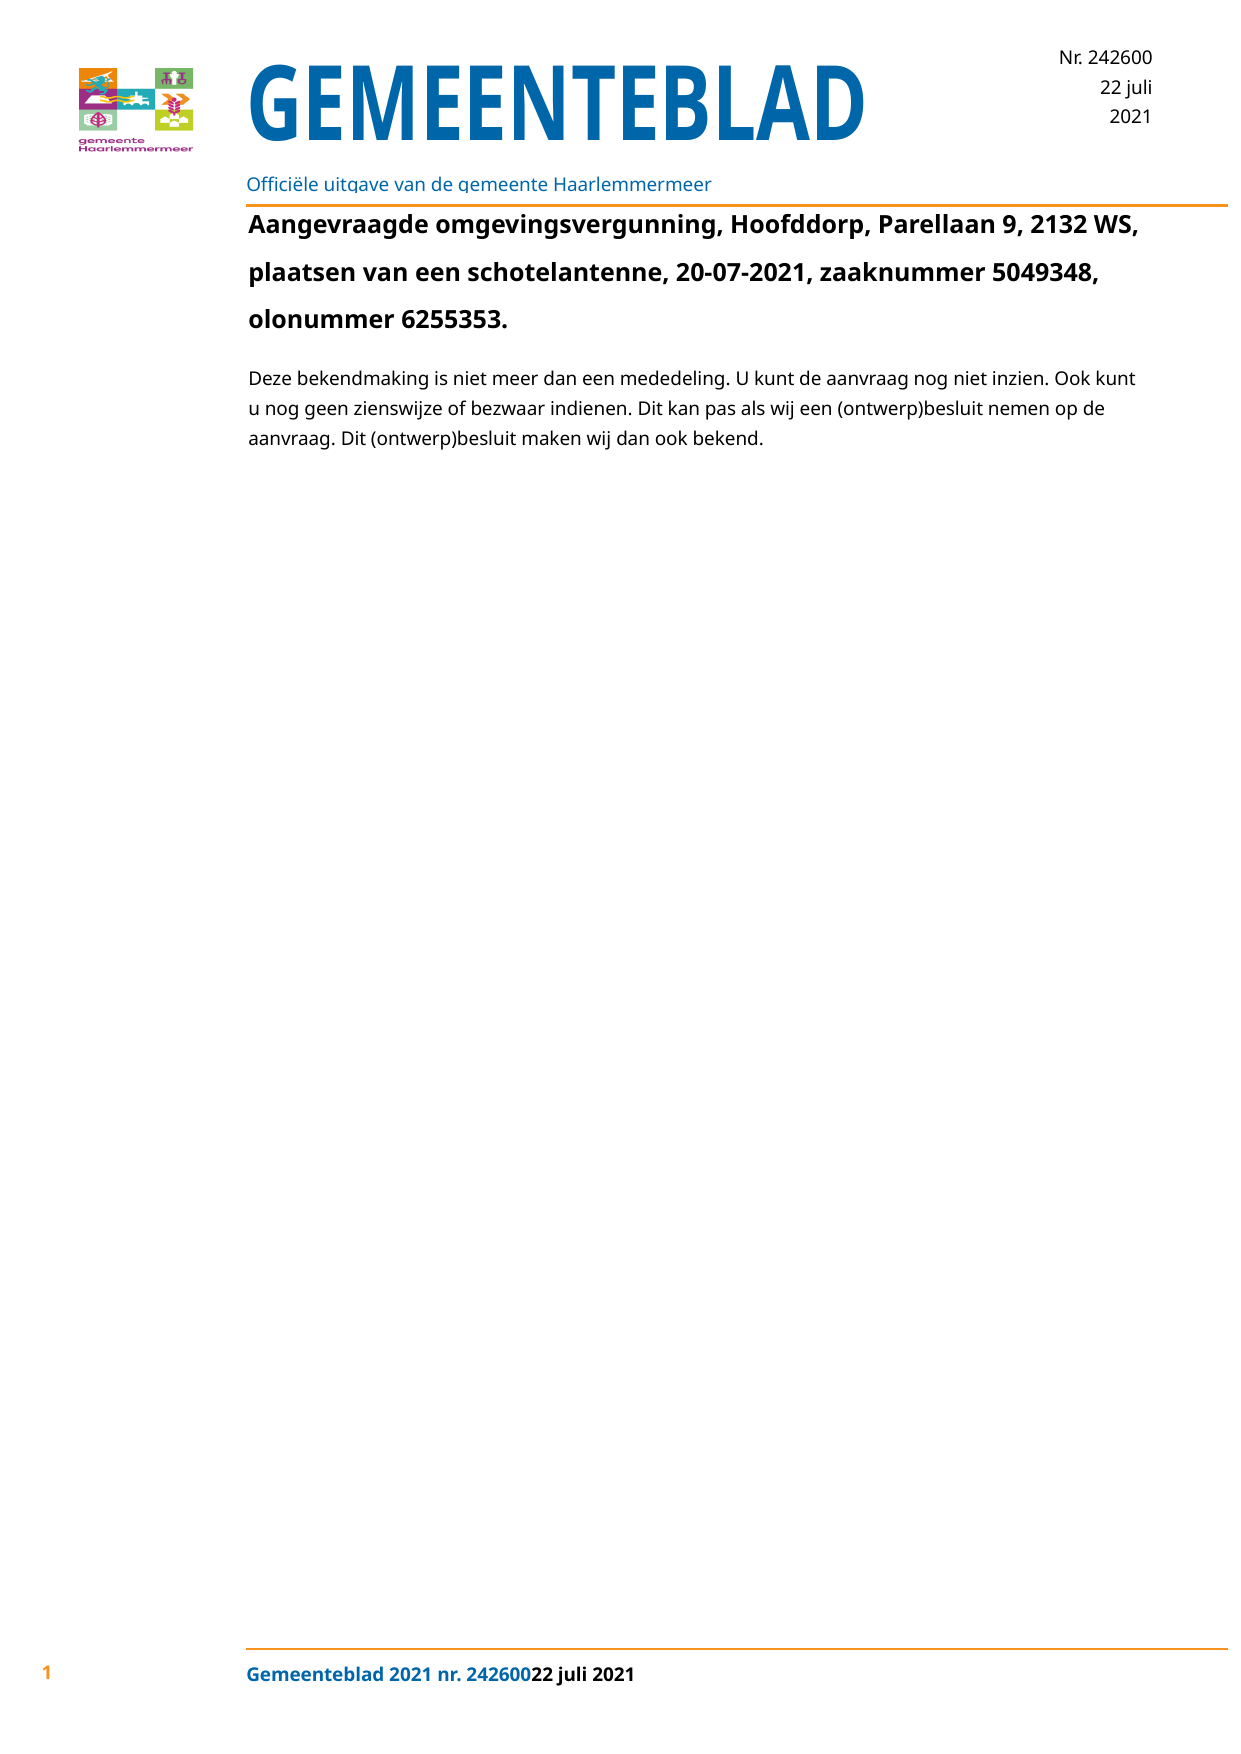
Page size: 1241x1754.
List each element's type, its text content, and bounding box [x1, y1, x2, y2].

picture [41, 47, 231, 172]
text Deze bekendmaking is niet meer dan een mededeling. U kunt de aanvraag nog niet inzien. Ook kunt u nog geen zienswijze of bezwaar indienen. Dit kan pas als wij een (ontwerp)besluit nemen op de aanvraag. Dit (ontwerp)besluit maken wij dan ook bekend. [248, 366, 1152, 450]
text Aangevraagde omgevingsvergunning, Hoofddorp, Parellaan 9, 2132 WS, plaatsen van een schotelantenne, 20-07-2021, zaaknummer 5049348, olonummer 6255353. [248, 207, 1152, 336]
